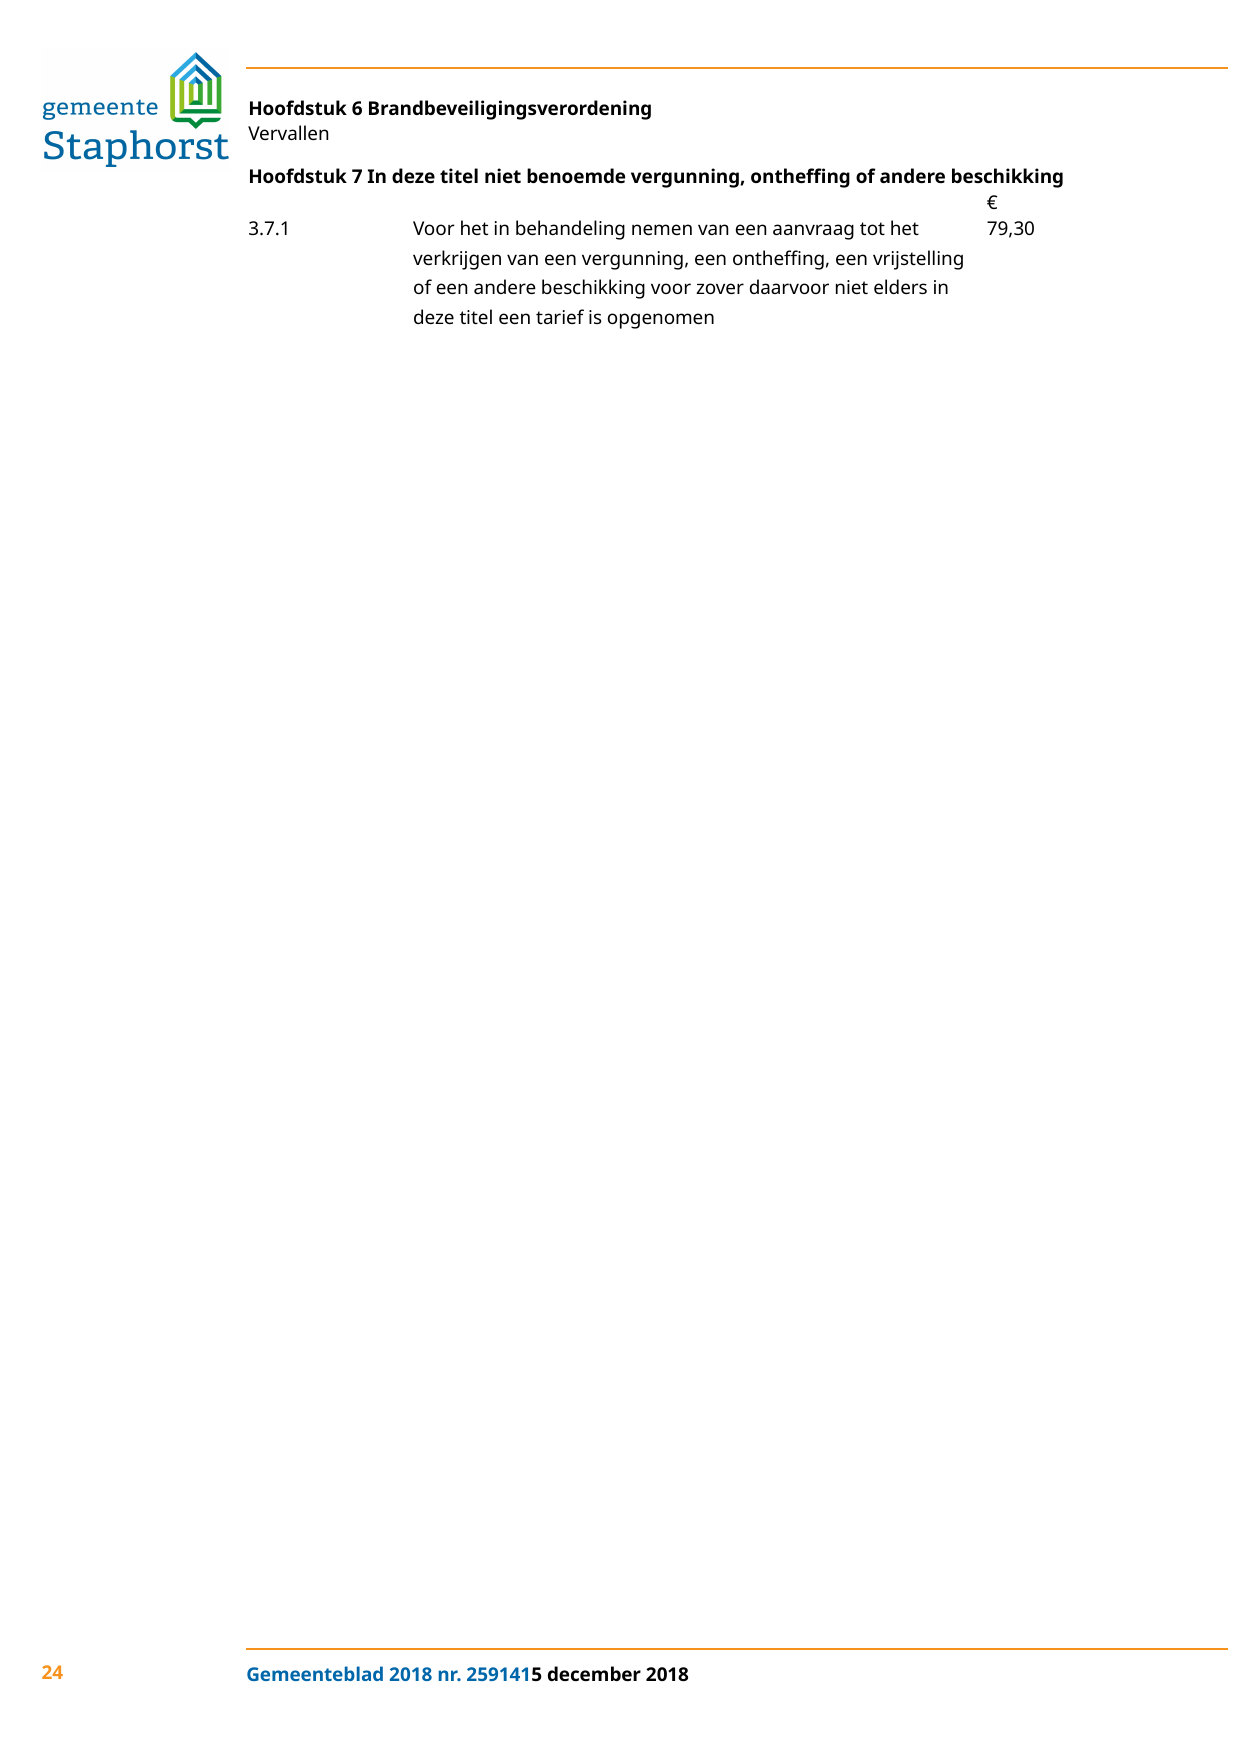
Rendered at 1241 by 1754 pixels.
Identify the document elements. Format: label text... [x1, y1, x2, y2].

text Vervallen [248, 121, 1152, 146]
table_cell 79,30 [987, 215, 1152, 330]
table_header [248, 190, 413, 215]
table_cell Voor het in behandeling nemen van een aanvraag tot het verkrijgen van een vergunning, een ontheffing, een vrijstelling of een andere beschikking voor zover daarvoor niet elders in deze titel een tarief is opgenomen [413, 215, 987, 330]
text Hoofdstuk 7 In deze titel niet benoemde vergunning, ontheffing of andere beschikking [248, 164, 1152, 189]
table_header € [987, 190, 1152, 215]
picture [41, 47, 231, 172]
text Hoofdstuk 6 Brandbeveiligingsverordening [248, 95, 1152, 121]
table_cell 3.7.1 [248, 215, 413, 330]
table_header [413, 190, 987, 215]
